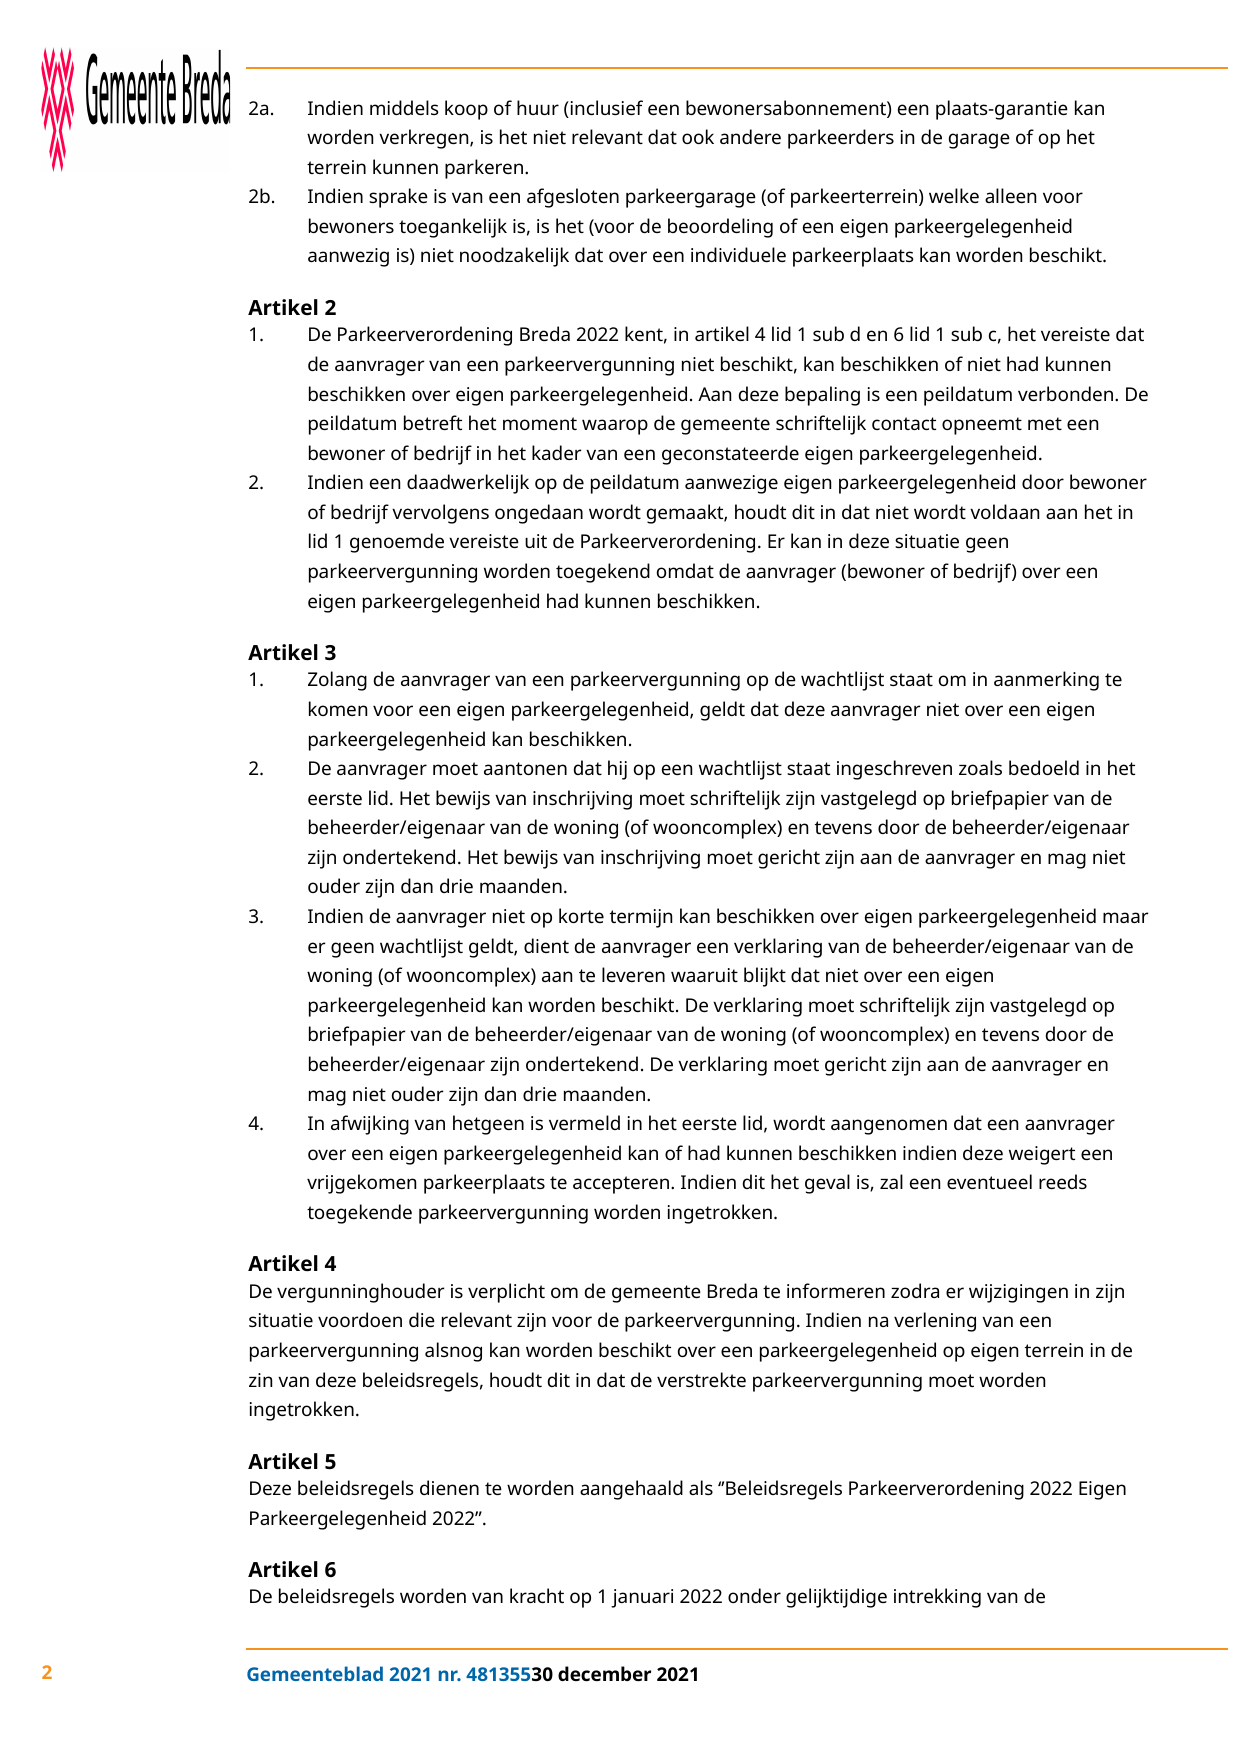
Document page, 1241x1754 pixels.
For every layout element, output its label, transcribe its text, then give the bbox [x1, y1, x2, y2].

text Artikel 4 [248, 1249, 1152, 1278]
text Artikel 2 [248, 293, 1152, 322]
text Artikel 5 [248, 1447, 1152, 1475]
text De vergunninghouder is verplicht om de gemeente Breda te informeren zodra er wijzigingen in zijn situatie voordoen die relevant zijn voor de parkeervergunning. Indien na verlening van een parkeervergunning alsnog kan worden beschikt over een parkeergelegenheid op eigen terrein in de zin van deze beleidsregels, houdt dit in dat de verstrekte parkeervergunning moet worden ingetrokken. [248, 1278, 1152, 1422]
text Artikel 3 [248, 638, 1152, 667]
list De aanvrager moet aantonen dat hij op een wachtlijst staat ingeschreven zoals bedoeld in het eerste lid. Het bewijs van inschrijving moet schriftelijk zijn vastgelegd op briefpapier van de beheerder/eigenaar van de woning (of wooncomplex) en tevens door de beheerder/eigenaar zijn ondertekend. Het bewijs van inschrijving moet gericht zijn aan de aanvrager en mag niet ouder zijn dan drie maanden. [248, 755, 1152, 899]
text De beleidsregels worden van kracht op 1 januari 2022 onder gelijktijdige intrekking van de [248, 1584, 1152, 1609]
list Indien een daadwerkelijk op de peildatum aanwezige eigen parkeergelegenheid door bewoner of bedrijf vervolgens ongedaan wordt gemaakt, houdt dit in dat niet wordt voldaan aan het in lid 1 genoemde vereiste uit de Parkeerverordening. Er kan in deze situatie geen parkeervergunning worden toegekend omdat de aanvrager (bewoner of bedrijf) over een eigen parkeergelegenheid had kunnen beschikken. [248, 469, 1152, 613]
text Deze beleidsregels dienen te worden aangehaald als ‘’Beleidsregels Parkeerverordening 2022 Eigen Parkeergelegenheid 2022’’. [248, 1475, 1152, 1531]
list Indien middels koop of huur (inclusief een bewonersabonnement) een plaats-garantie kan worden verkregen, is het niet relevant dat ook andere parkeerders in de garage of op het terrein kunnen parkeren. [248, 95, 1152, 180]
list Indien sprake is van een afgesloten parkeergarage (of parkeerterrein) welke alleen voor bewoners toegankelijk is, is het (voor de beoordeling of een eigen parkeergelegenheid aanwezig is) niet noodzakelijk dat over een individuele parkeerplaats kan worden beschikt. [248, 183, 1152, 268]
picture [41, 47, 231, 172]
list In afwijking van hetgeen is vermeld in het eerste lid, wordt aangenomen dat een aanvrager over een eigen parkeergelegenheid kan of had kunnen beschikken indien deze weigert een vrijgekomen parkeerplaats te accepteren. Indien dit het geval is, zal een eventueel reeds toegekende parkeervergunning worden ingetrokken. [248, 1110, 1152, 1225]
text Artikel 6 [248, 1555, 1152, 1584]
list Zolang de aanvrager van een parkeervergunning op de wachtlijst staat om in aanmerking te komen voor een eigen parkeergelegenheid, geldt dat deze aanvrager niet over een eigen parkeergelegenheid kan beschikken. [248, 667, 1152, 752]
list De Parkeerverordening Breda 2022 kent, in artikel 4 lid 1 sub d en 6 lid 1 sub c, het vereiste dat de aanvrager van een parkeervergunning niet beschikt, kan beschikken of niet had kunnen beschikken over eigen parkeergelegenheid. Aan deze bepaling is een peildatum verbonden. De peildatum betreft het moment waarop de gemeente schriftelijk contact opneemt met een bewoner of bedrijf in het kader van een geconstateerde eigen parkeergelegenheid. [248, 322, 1152, 466]
list Indien de aanvrager niet op korte termijn kan beschikken over eigen parkeergelegenheid maar er geen wachtlijst geldt, dient de aanvrager een verklaring van de beheerder/eigenaar van de woning (of wooncomplex) aan te leveren waaruit blijkt dat niet over een eigen parkeergelegenheid kan worden beschikt. De verklaring moet schriftelijk zijn vastgelegd op briefpapier van de beheerder/eigenaar van de woning (of wooncomplex) en tevens door de beheerder/eigenaar zijn ondertekend. De verklaring moet gericht zijn aan de aanvrager en mag niet ouder zijn dan drie maanden. [248, 903, 1152, 1107]
